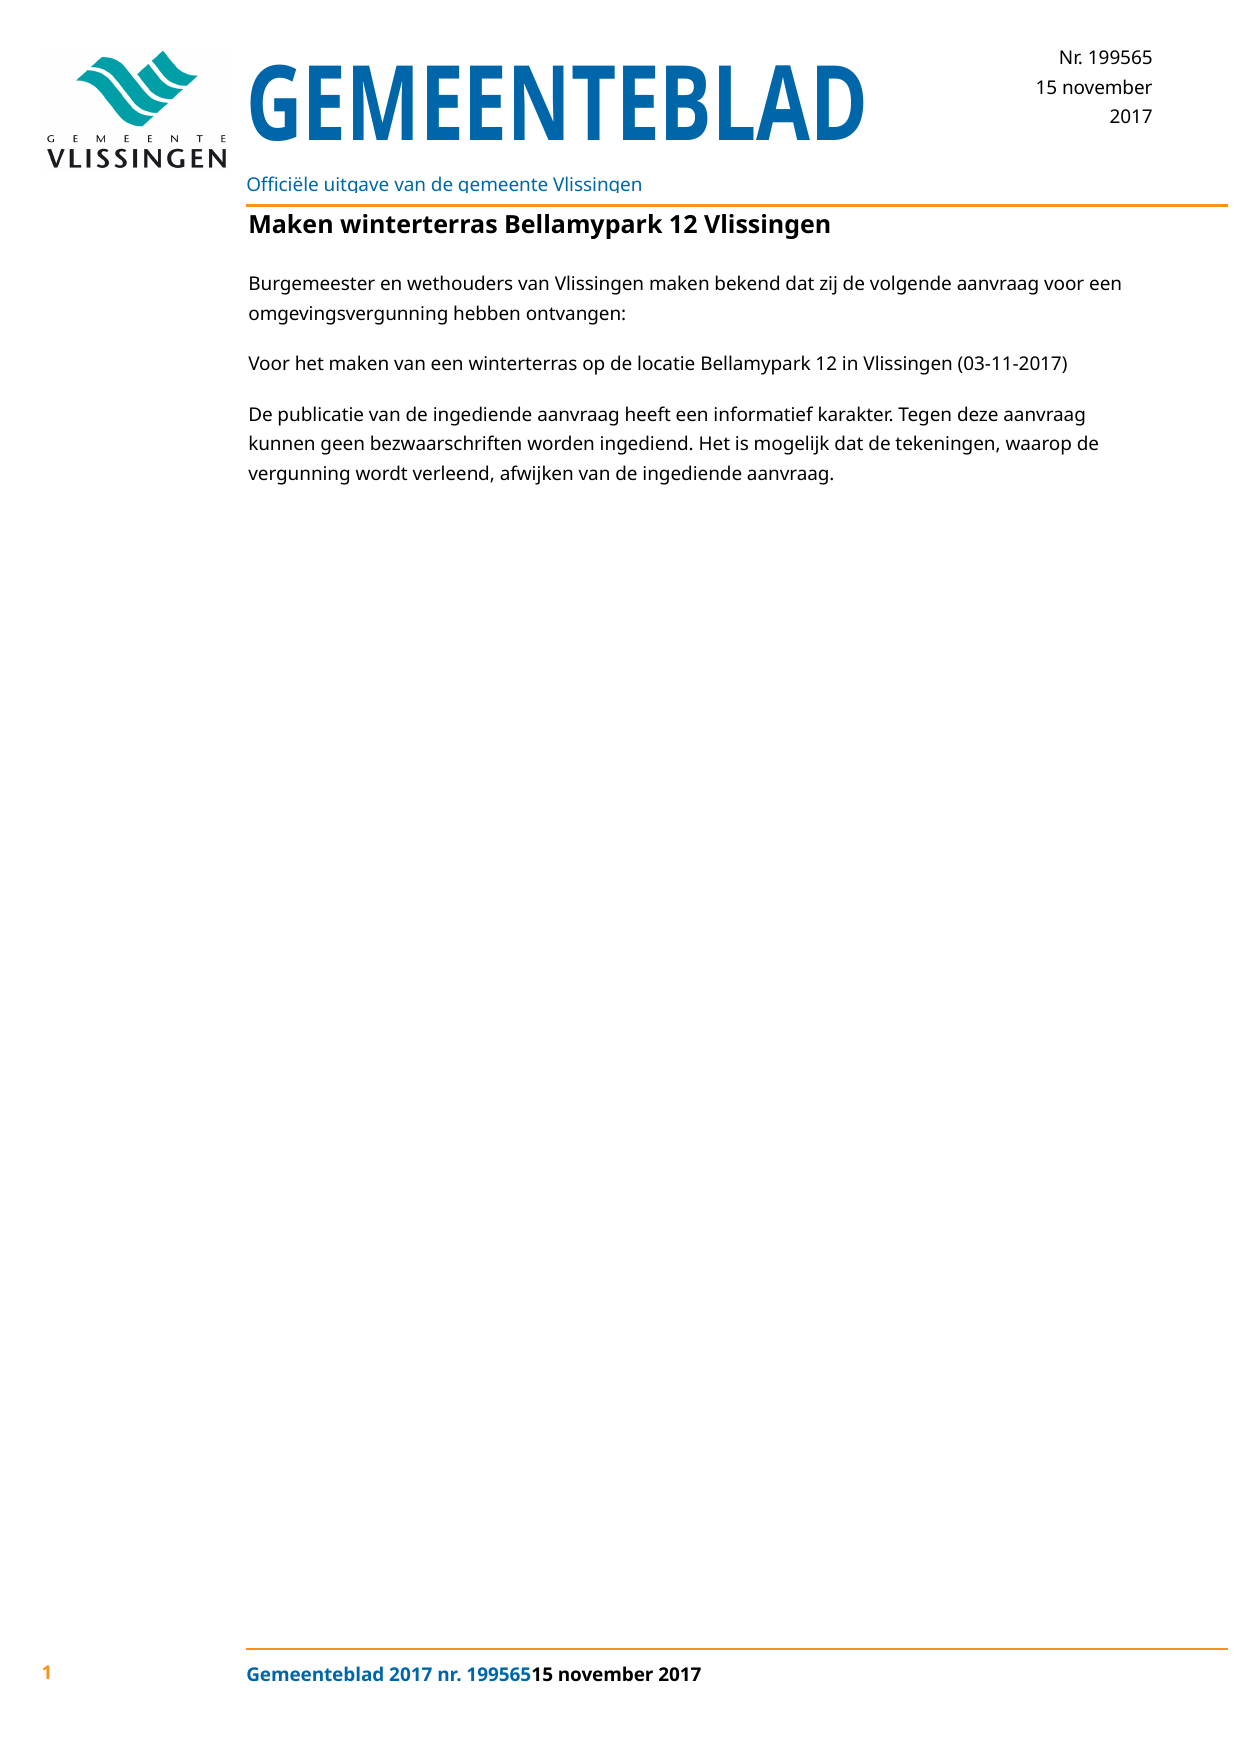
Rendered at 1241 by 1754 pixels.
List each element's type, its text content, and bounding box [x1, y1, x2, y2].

text De publicatie van de ingediende aanvraag heeft een informatief karakter. Tegen deze aanvraag kunnen geen bezwaarschriften worden ingediend. Het is mogelijk dat de tekeningen, waarop de vergunning wordt verleend, afwijken van de ingediende aanvraag. [248, 401, 1152, 486]
picture [41, 47, 231, 172]
text Maken winterterras Bellamypark 12 Vlissingen [248, 207, 1152, 241]
text Voor het maken van een winterterras op de locatie Bellamypark 12 in Vlissingen (03-11-2017) [248, 350, 1152, 376]
text Burgemeester en wethouders van Vlissingen maken bekend dat zij de volgende aanvraag voor een omgevingsvergunning hebben ontvangen: [248, 270, 1152, 326]
